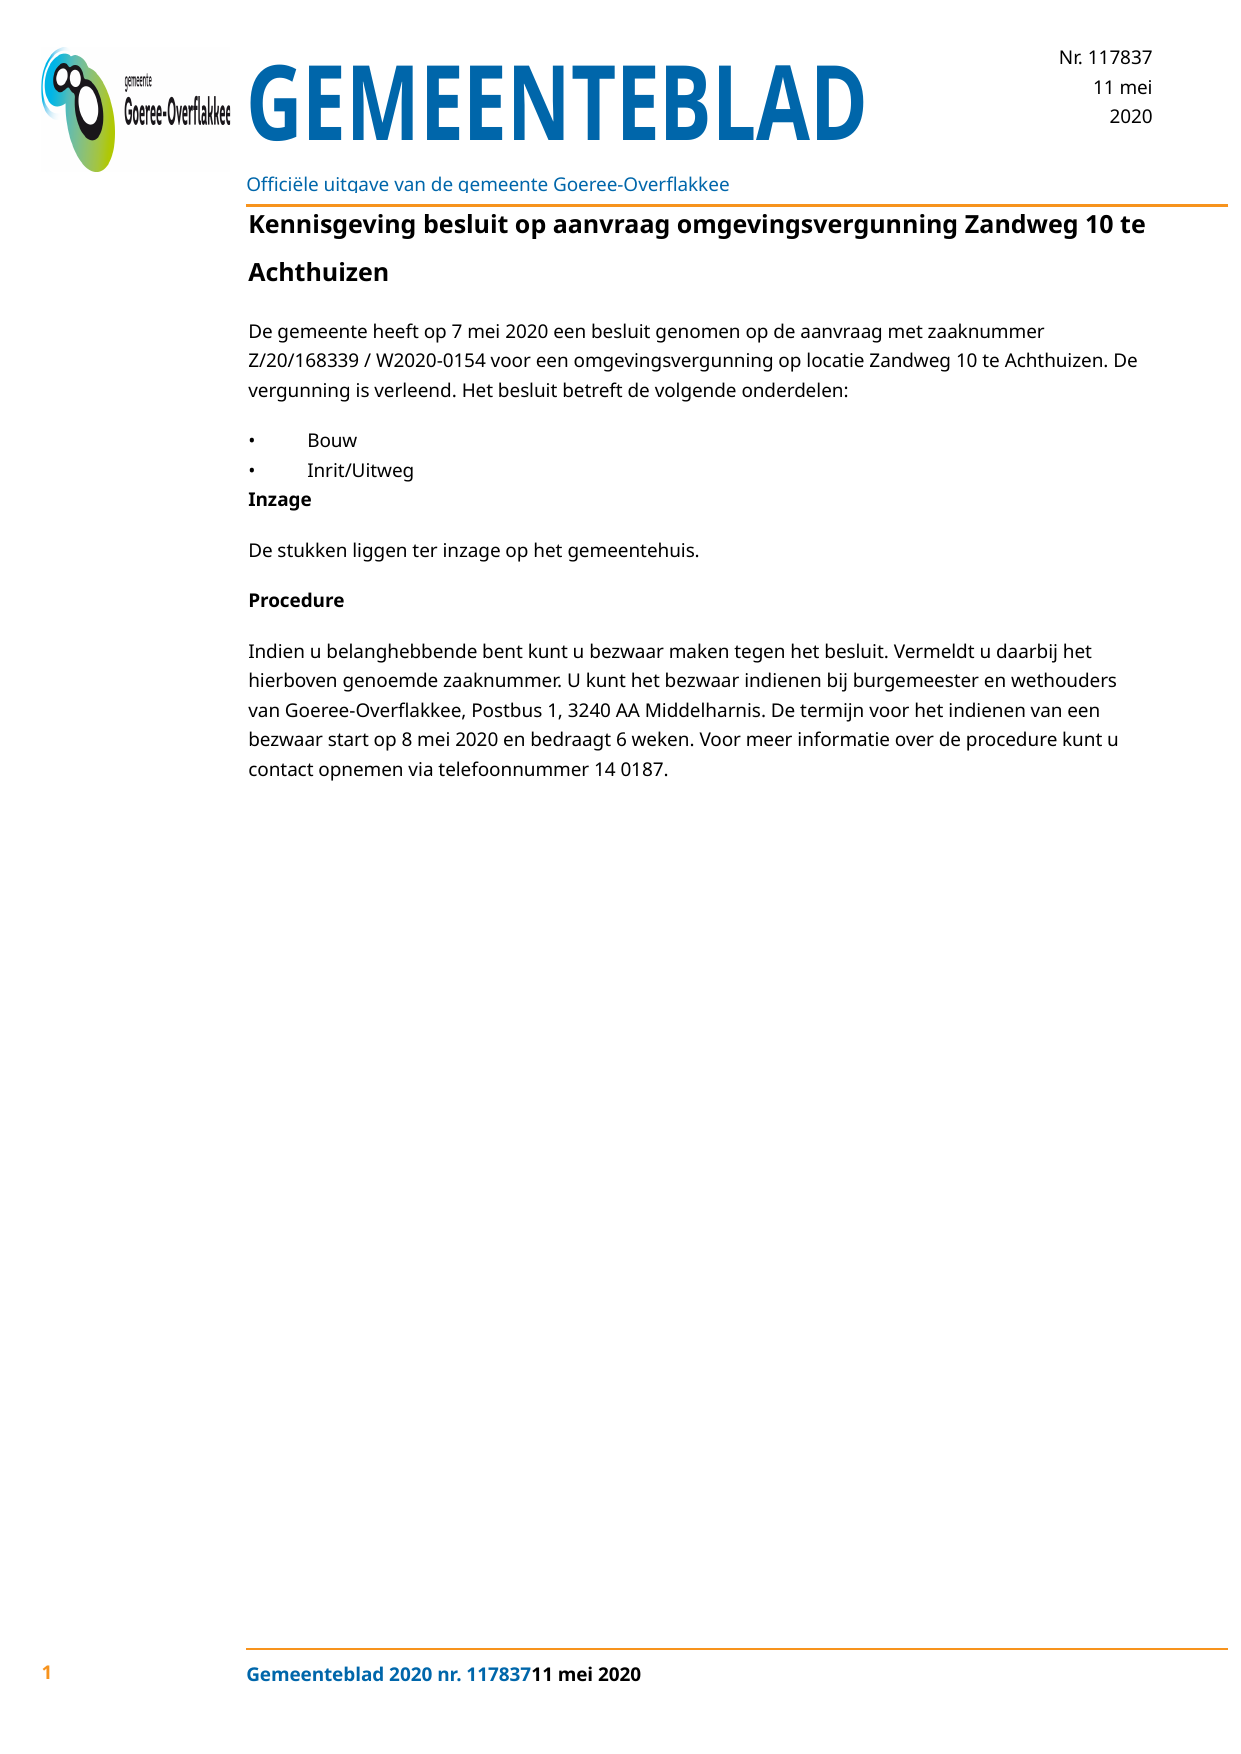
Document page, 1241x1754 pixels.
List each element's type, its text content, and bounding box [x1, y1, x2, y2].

text Procedure [248, 587, 1152, 613]
text De gemeente heeft op 7 mei 2020 een besluit genomen op de aanvraag met zaaknummer Z/20/168339 / W2020-0154 voor een omgevingsvergunning op locatie Zandweg 10 te Achthuizen. De vergunning is verleend. Het besluit betreft de volgende onderdelen: [248, 318, 1152, 403]
text Kennisgeving besluit op aanvraag omgevingsvergunning Zandweg 10 te Achthuizen [248, 207, 1152, 288]
picture [41, 47, 231, 172]
list Bouw [248, 427, 1152, 453]
text Indien u belanghebbende bent kunt u bezwaar maken tegen het besluit. Vermeldt u daarbij het hierboven genoemde zaaknummer. U kunt het bezwaar indienen bij burgemeester en wethouders van Goeree-Overflakkee, Postbus 1, 3240 AA Middelharnis. De termijn voor het indienen van een bezwaar start op 8 mei 2020 en bedraagt 6 weken. Voor meer informatie over de procedure kunt u contact opnemen via telefoonnummer 14 0187. [248, 638, 1152, 782]
text Inzage [248, 487, 1152, 512]
list Inrit/Uitweg [248, 457, 1152, 483]
text De stukken liggen ter inzage op het gemeentehuis. [248, 537, 1152, 563]
